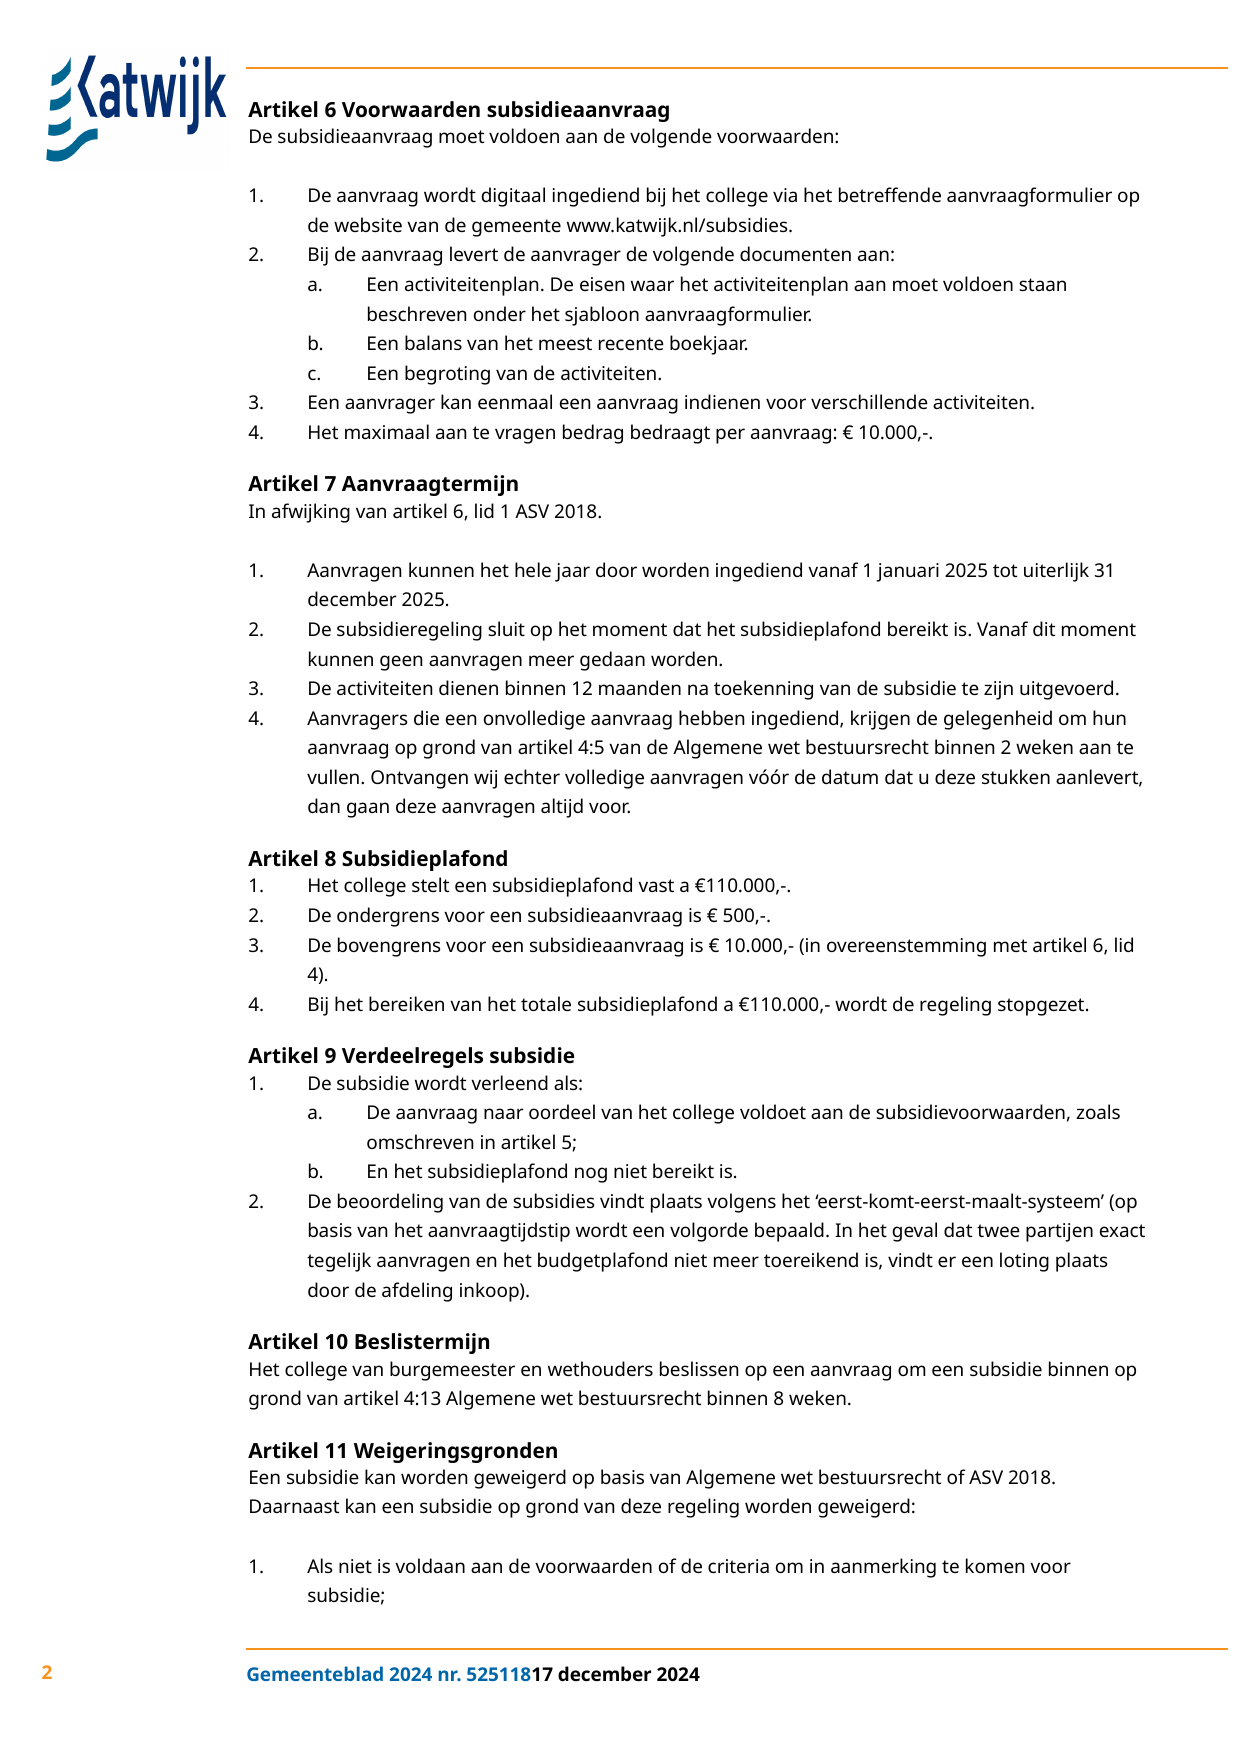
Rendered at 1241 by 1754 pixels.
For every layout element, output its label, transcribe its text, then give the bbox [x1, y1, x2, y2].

list De activiteiten dienen binnen 12 maanden na toekenning van de subsidie te zijn uitgevoerd. [248, 675, 1152, 701]
text In afwijking van artikel 6, lid 1 ASV 2018. [248, 498, 1152, 524]
list De ondergrens voor een subsidieaanvraag is € 500,-. [248, 902, 1152, 928]
list De aanvraag wordt digitaal ingediend bij het college via het betreffende aanvraagformulier op de website van de gemeente www.katwijk.nl/subsidies. [248, 182, 1152, 238]
list Een activiteitenplan. De eisen waar het activiteitenplan aan moet voldoen staan beschreven onder het sjabloon aanvraagformulier. [307, 271, 1152, 326]
text Artikel 10 Beslistermijn [248, 1327, 1152, 1356]
list De bovengrens voor een subsidieaanvraag is € 10.000,- (in overeenstemming met artikel 6, lid 4). [248, 932, 1152, 987]
text De subsidieaanvraag moet voldoen aan de volgende voorwaarden: [248, 123, 1152, 149]
text Artikel 8 Subsidieplafond [248, 844, 1152, 873]
list De aanvraag naar oordeel van het college voldoet aan de subsidievoorwaarden, zoals omschreven in artikel 5; [307, 1099, 1152, 1155]
text Artikel 11 Weigeringsgronden [248, 1436, 1152, 1464]
list Een begroting van de activiteiten. [307, 360, 1152, 386]
picture [41, 47, 231, 172]
list De subsidie wordt verleend als: [248, 1070, 1152, 1096]
list Bij de aanvraag levert de aanvrager de volgende documenten aan: [248, 242, 1152, 267]
list Een aanvrager kan eenmaal een aanvraag indienen voor verschillende activiteiten. [248, 389, 1152, 415]
list Aanvragers die een onvolledige aanvraag hebben ingediend, krijgen de gelegenheid om hun aanvraag op grond van artikel 4:5 van de Algemene wet bestuursrecht binnen 2 weken aan te vullen. Ontvangen wij echter volledige aanvragen vóór de datum dat u deze stukken aanlevert, dan gaan deze aanvragen altijd voor. [248, 705, 1152, 819]
list Als niet is voldaan aan de voorwaarden of de criteria om in aanmerking te komen voor subsidie; [248, 1553, 1152, 1608]
text Artikel 7 Aanvraagtermijn [248, 469, 1152, 498]
list De subsidieregeling sluit op het moment dat het subsidieplafond bereikt is. Vanaf dit moment kunnen geen aanvragen meer gedaan worden. [248, 616, 1152, 672]
list Bij het bereiken van het totale subsidieplafond a €110.000,- wordt de regeling stopgezet. [248, 991, 1152, 1017]
text Een subsidie kan worden geweigerd op basis van Algemene wet bestuursrecht of ASV 2018. Daarnaast kan een subsidie op grond van deze regeling worden geweigerd: [248, 1464, 1152, 1519]
list De beoordeling van de subsidies vindt plaats volgens het ‘eerst-komt-eerst-maalt-systeem’ (op basis van het aanvraagtijdstip wordt een volgorde bepaald. In het geval dat twee partijen exact tegelijk aanvragen en het budgetplafond niet meer toereikend is, vindt er een loting plaats door de afdeling inkoop). [248, 1188, 1152, 1303]
text Het college van burgemeester en wethouders beslissen op een aanvraag om een subsidie binnen op grond van artikel 4:13 Algemene wet bestuursrecht binnen 8 weken. [248, 1356, 1152, 1411]
list En het subsidieplafond nog niet bereikt is. [307, 1158, 1152, 1184]
list Een balans van het meest recente boekjaar. [307, 330, 1152, 356]
list Het college stelt een subsidieplafond vast a €110.000,-. [248, 873, 1152, 898]
text Artikel 6 Voorwaarden subsidieaanvraag [248, 95, 1152, 123]
list Aanvragen kunnen het hele jaar door worden ingediend vanaf 1 januari 2025 tot uiterlijk 31 december 2025. [248, 557, 1152, 612]
text Artikel 9 Verdeelregels subsidie [248, 1041, 1152, 1070]
list Het maximaal aan te vragen bedrag bedraagt per aanvraag: € 10.000,-. [248, 419, 1152, 445]
